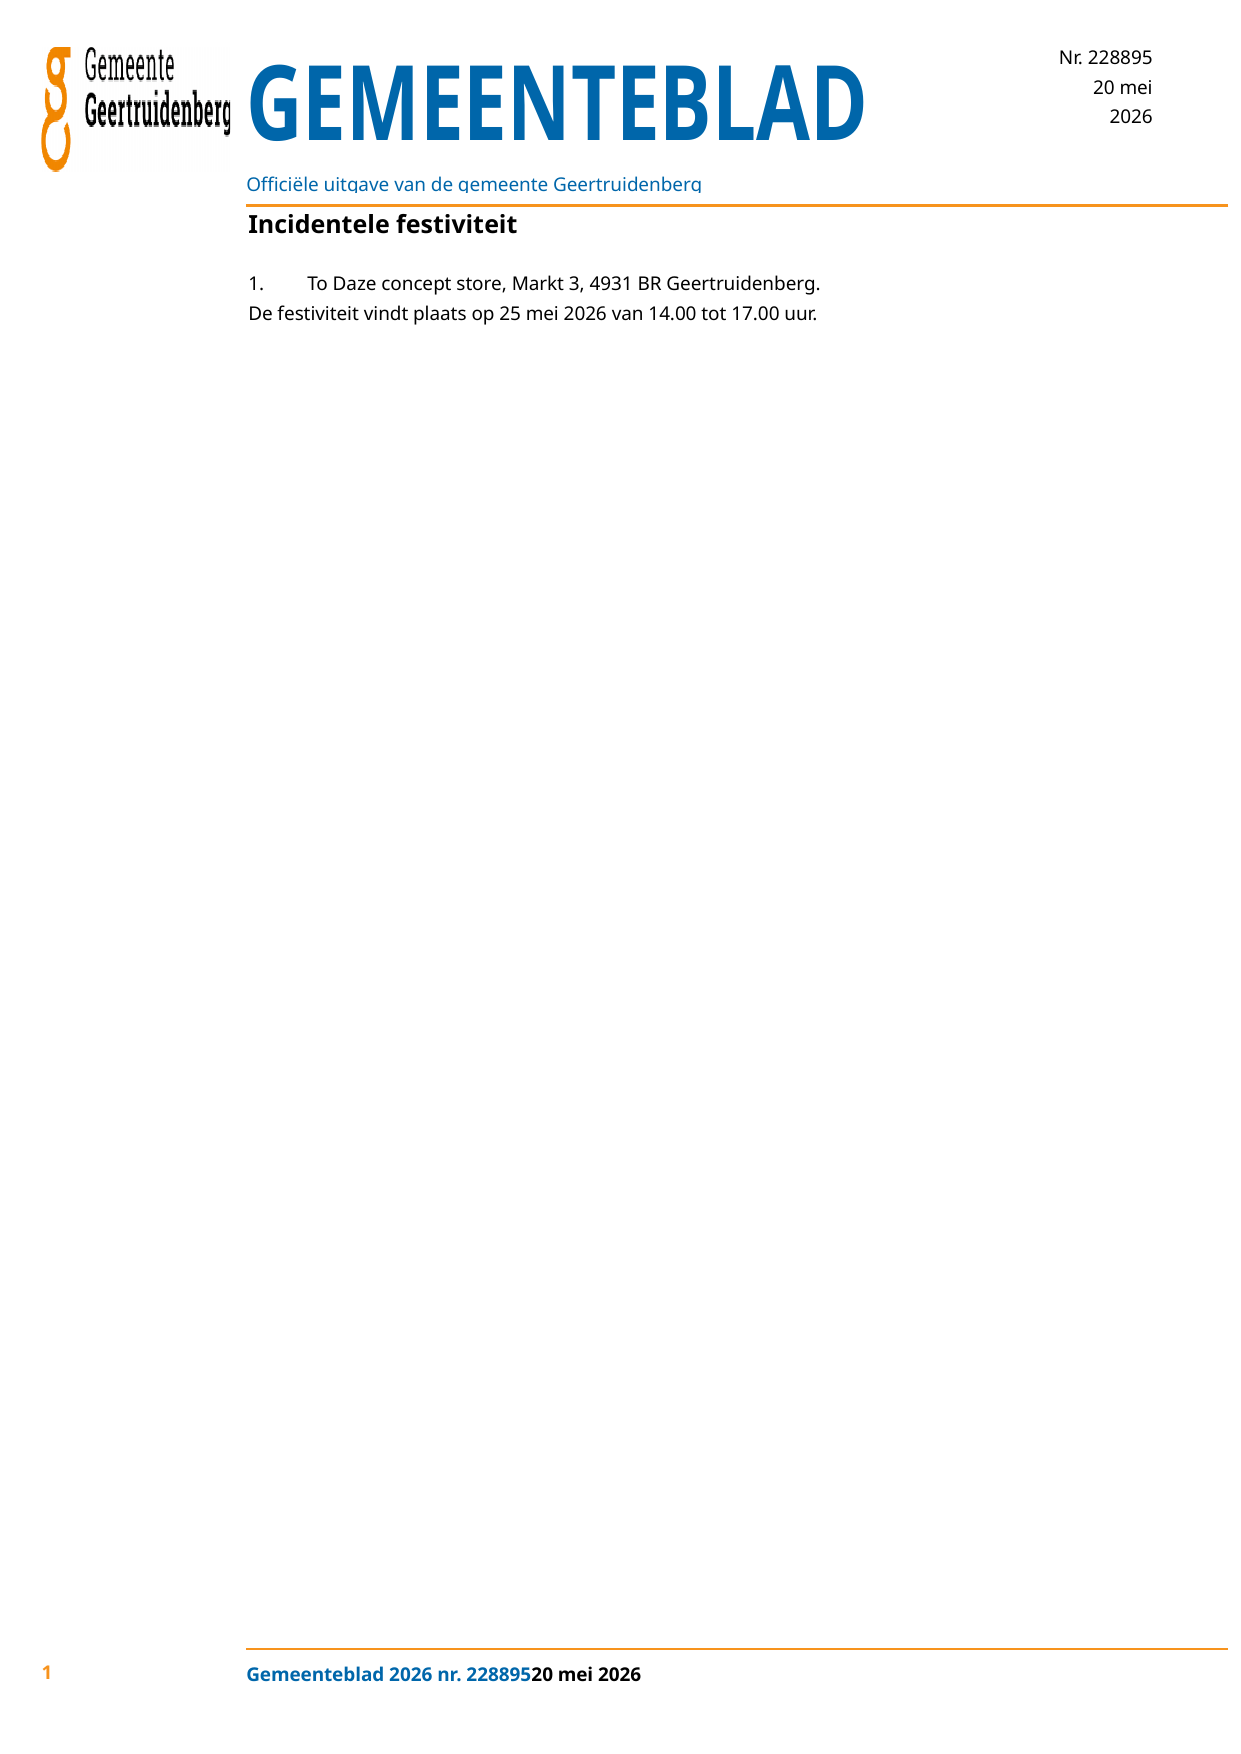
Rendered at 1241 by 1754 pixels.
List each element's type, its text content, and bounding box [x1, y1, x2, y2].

text De festiviteit vindt plaats op 25 mei 2026 van 14.00 tot 17.00 uur. [248, 300, 1152, 326]
text Incidentele festiviteit [248, 207, 1152, 241]
list To Daze concept store, Markt 3, 4931 BR Geertruidenberg. [248, 270, 1152, 296]
picture [41, 47, 231, 172]
